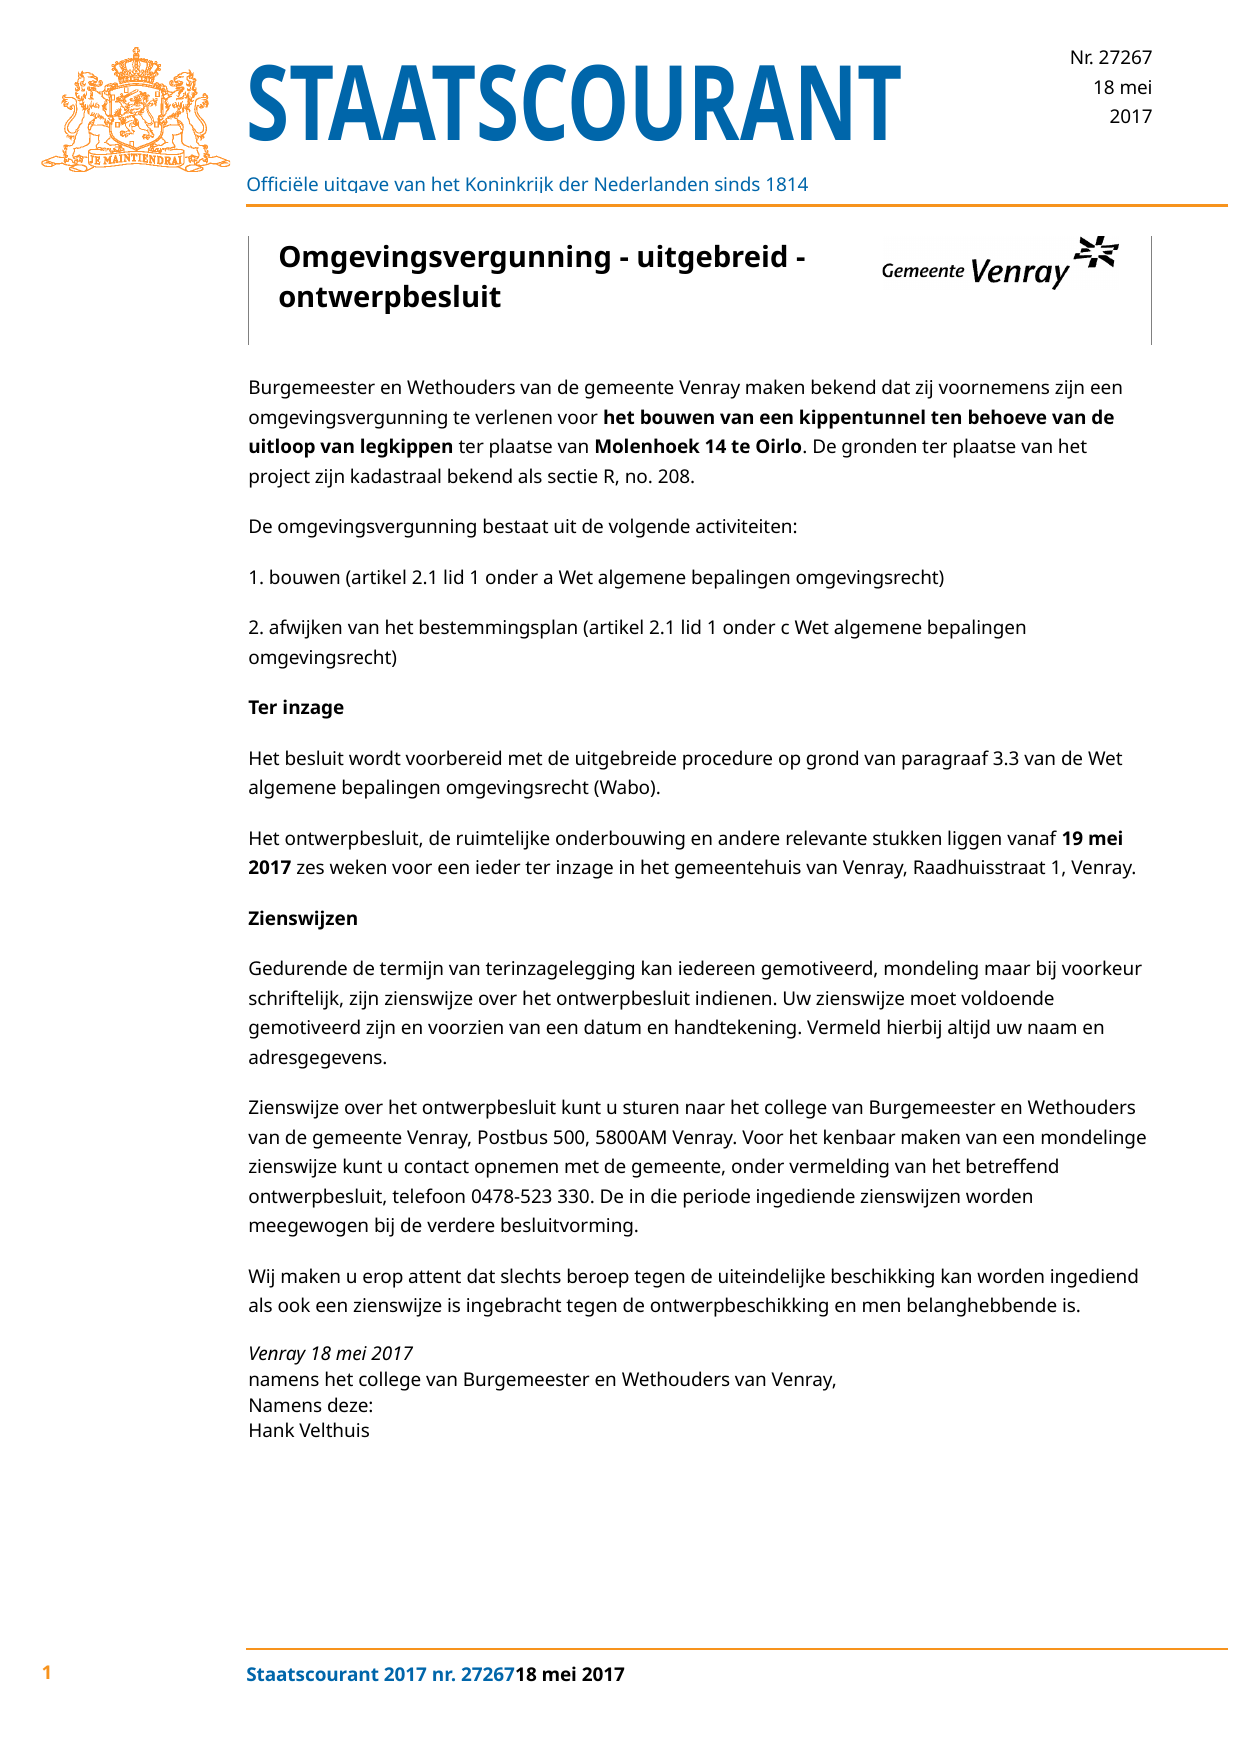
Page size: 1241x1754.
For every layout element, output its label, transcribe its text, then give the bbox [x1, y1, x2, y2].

text Venray 18 mei 2017 [248, 1340, 1152, 1366]
text 1. bouwen (artikel 2.1 lid 1 onder a Wet algemene bepalingen omgevingsrecht) [248, 564, 1152, 589]
text Namens deze: [248, 1392, 1152, 1418]
text Zienswijze over het ontwerpbesluit kunt u sturen naar het college van Burgemeester en Wethouders van de gemeente Venray, Postbus 500, 5800AM Venray. Voor het kenbaar maken van een mondelinge zienswijze kunt u contact opnemen met de gemeente, onder vermelding van het betreffend ontwerpbesluit, telefoon 0478-523 330. De in die periode ingediende zienswijzen worden meegewogen bij de verdere besluitvorming. [248, 1094, 1152, 1238]
table_header Omgevingsvergunning - uitgebreid - ontwerpbesluit [249, 236, 850, 345]
text Het ontwerpbesluit, de ruimtelijke onderbouwing en andere relevante stukken liggen vanaf 19 mei 2017 zes weken voor een ieder ter inzage in het gemeentehuis van Venray, Raadhuisstraat 1, Venray. [248, 825, 1152, 880]
text Ter inzage [248, 694, 1152, 720]
text Wij maken u erop attent dat slechts beroep tegen de uiteindelijke beschikking kan worden ingediend als ook een zienswijze is ingebracht tegen de ontwerpbeschikking en men belanghebbende is. [248, 1263, 1152, 1318]
picture [41, 47, 231, 172]
text Het besluit wordt voorbereid met de uitgebreide procedure op grond van paragraaf 3.3 van de Wet algemene bepalingen omgevingsrecht (Wabo). [248, 745, 1152, 800]
picture [882, 236, 1119, 290]
text Burgemeester en Wethouders van de gemeente Venray maken bekend dat zij voornemens zijn een omgevingsvergunning te verlenen voor het bouwen van een kippentunnel ten behoeve van de uitloop van legkippen ter plaatse van Molenhoek 14 te Oirlo. De gronden ter plaatse van het project zijn kadastraal bekend als sectie R, no. 208. [248, 374, 1152, 489]
text 2. afwijken van het bestemmingsplan (artikel 2.1 lid 1 onder c Wet algemene bepalingen omgevingsrecht) [248, 614, 1152, 669]
text De omgevingsvergunning bestaat uit de volgende activiteiten: [248, 513, 1152, 539]
text Hank Velthuis [248, 1418, 1152, 1443]
table_header [850, 236, 1151, 345]
text Zienswijzen [248, 905, 1152, 930]
text namens het college van Burgemeester en Wethouders van Venray, [248, 1366, 1152, 1392]
text Gedurende de termijn van terinzagelegging kan iedereen gemotiveerd, mondeling maar bij voorkeur schriftelijk, zijn zienswijze over het ontwerpbesluit indienen. Uw zienswijze moet voldoende gemotiveerd zijn en voorzien van een datum en handtekening. Vermeld hierbij altijd uw naam en adresgegevens. [248, 955, 1152, 1069]
